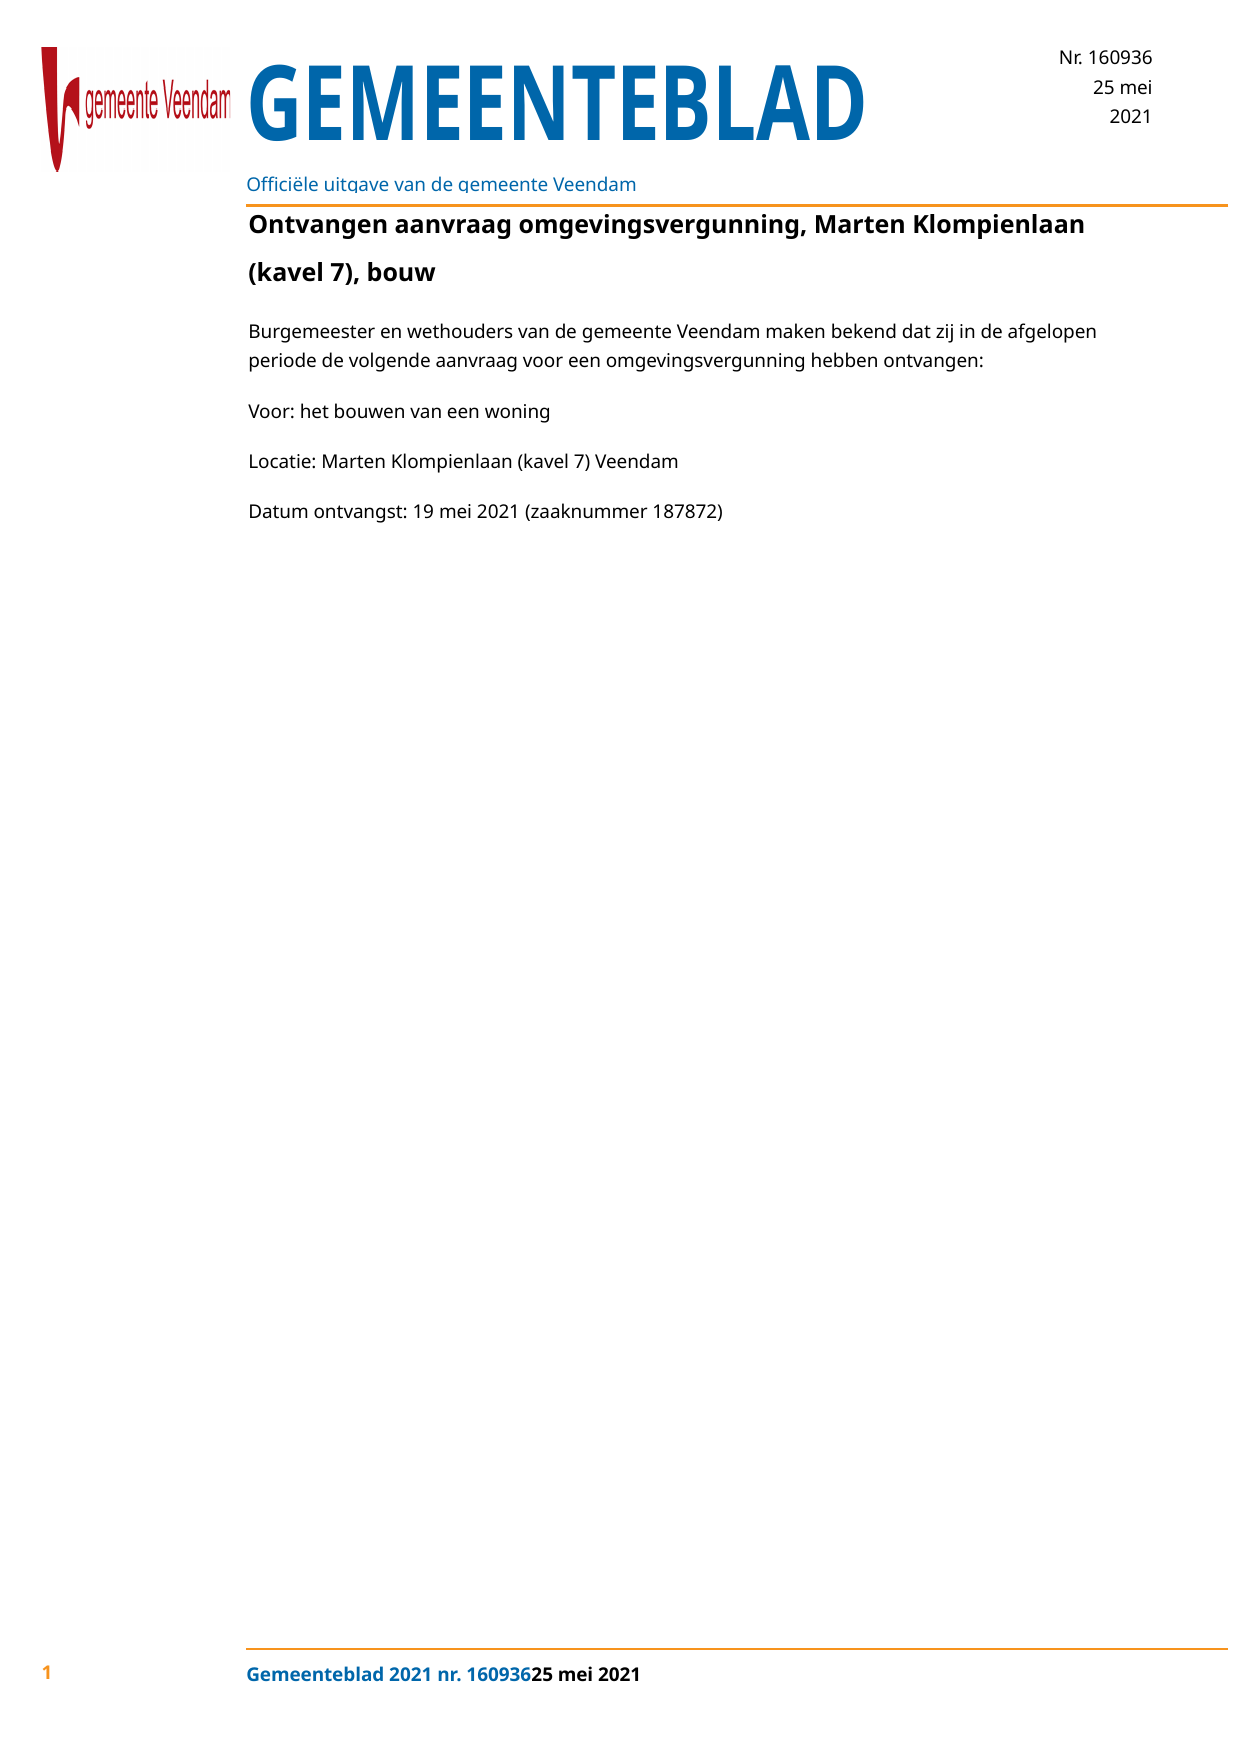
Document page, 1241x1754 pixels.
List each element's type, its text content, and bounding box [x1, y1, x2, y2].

picture [41, 47, 231, 172]
text Voor: het bouwen van een woning [248, 398, 1152, 424]
text Locatie: Marten Klompienlaan (kavel 7) Veendam [248, 448, 1152, 474]
text Ontvangen aanvraag omgevingsvergunning, Marten Klompienlaan (kavel 7), bouw [248, 207, 1152, 288]
text Burgemeester en wethouders van de gemeente Veendam maken bekend dat zij in de afgelopen periode de volgende aanvraag voor een omgevingsvergunning hebben ontvangen: [248, 318, 1152, 373]
text Datum ontvangst: 19 mei 2021 (zaaknummer 187872) [248, 499, 1152, 524]
